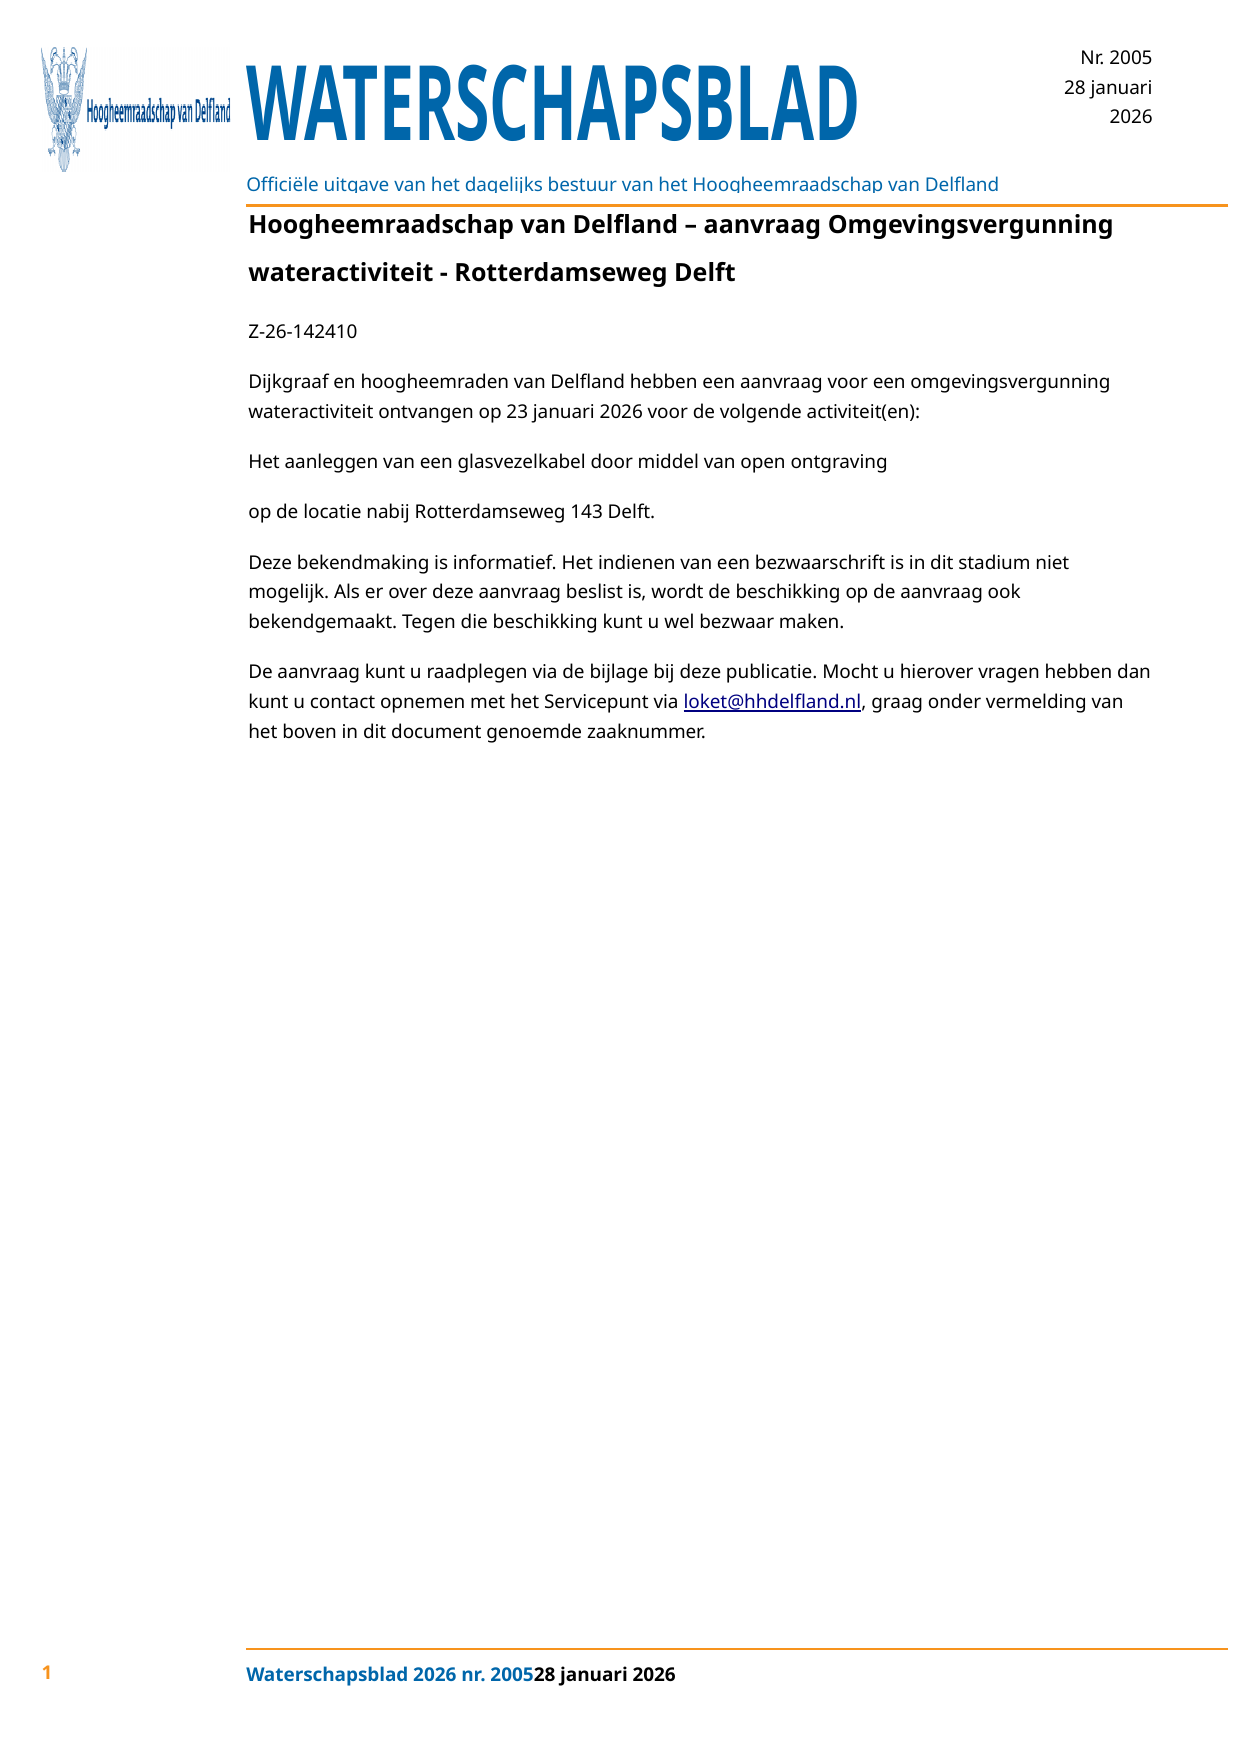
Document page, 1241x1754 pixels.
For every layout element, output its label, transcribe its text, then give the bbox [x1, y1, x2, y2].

text Deze bekendmaking is informatief. Het indienen van een bezwaarschrift is in dit stadium niet mogelijk. Als er over deze aanvraag beslist is, wordt de beschikking op de aanvraag ook bekendgemaakt. Tegen die beschikking kunt u wel bezwaar maken. [248, 549, 1152, 634]
text op de locatie nabij Rotterdamseweg 143 Delft. [248, 499, 1152, 524]
text Z-26-142410 [248, 318, 1152, 344]
text Dijkgraaf en hoogheemraden van Delfland hebben een aanvraag voor een omgevingsvergunning wateractiviteit ontvangen op 23 januari 2026 voor de volgende activiteit(en): [248, 368, 1152, 424]
text Hoogheemraadschap van Delfland – aanvraag Omgevingsvergunning wateractiviteit - Rotterdamseweg Delft [248, 207, 1152, 288]
text Het aanleggen van een glasvezelkabel door middel van open ontgraving [248, 448, 1152, 474]
picture [41, 47, 231, 172]
text De aanvraag kunt u raadplegen via de bijlage bij deze publicatie. Mocht u hierover vragen hebben dan kunt u contact opnemen met het Servicepunt via loket@hhdelfland.nl, graag onder vermelding van het boven in dit document genoemde zaaknummer. [248, 659, 1152, 744]
